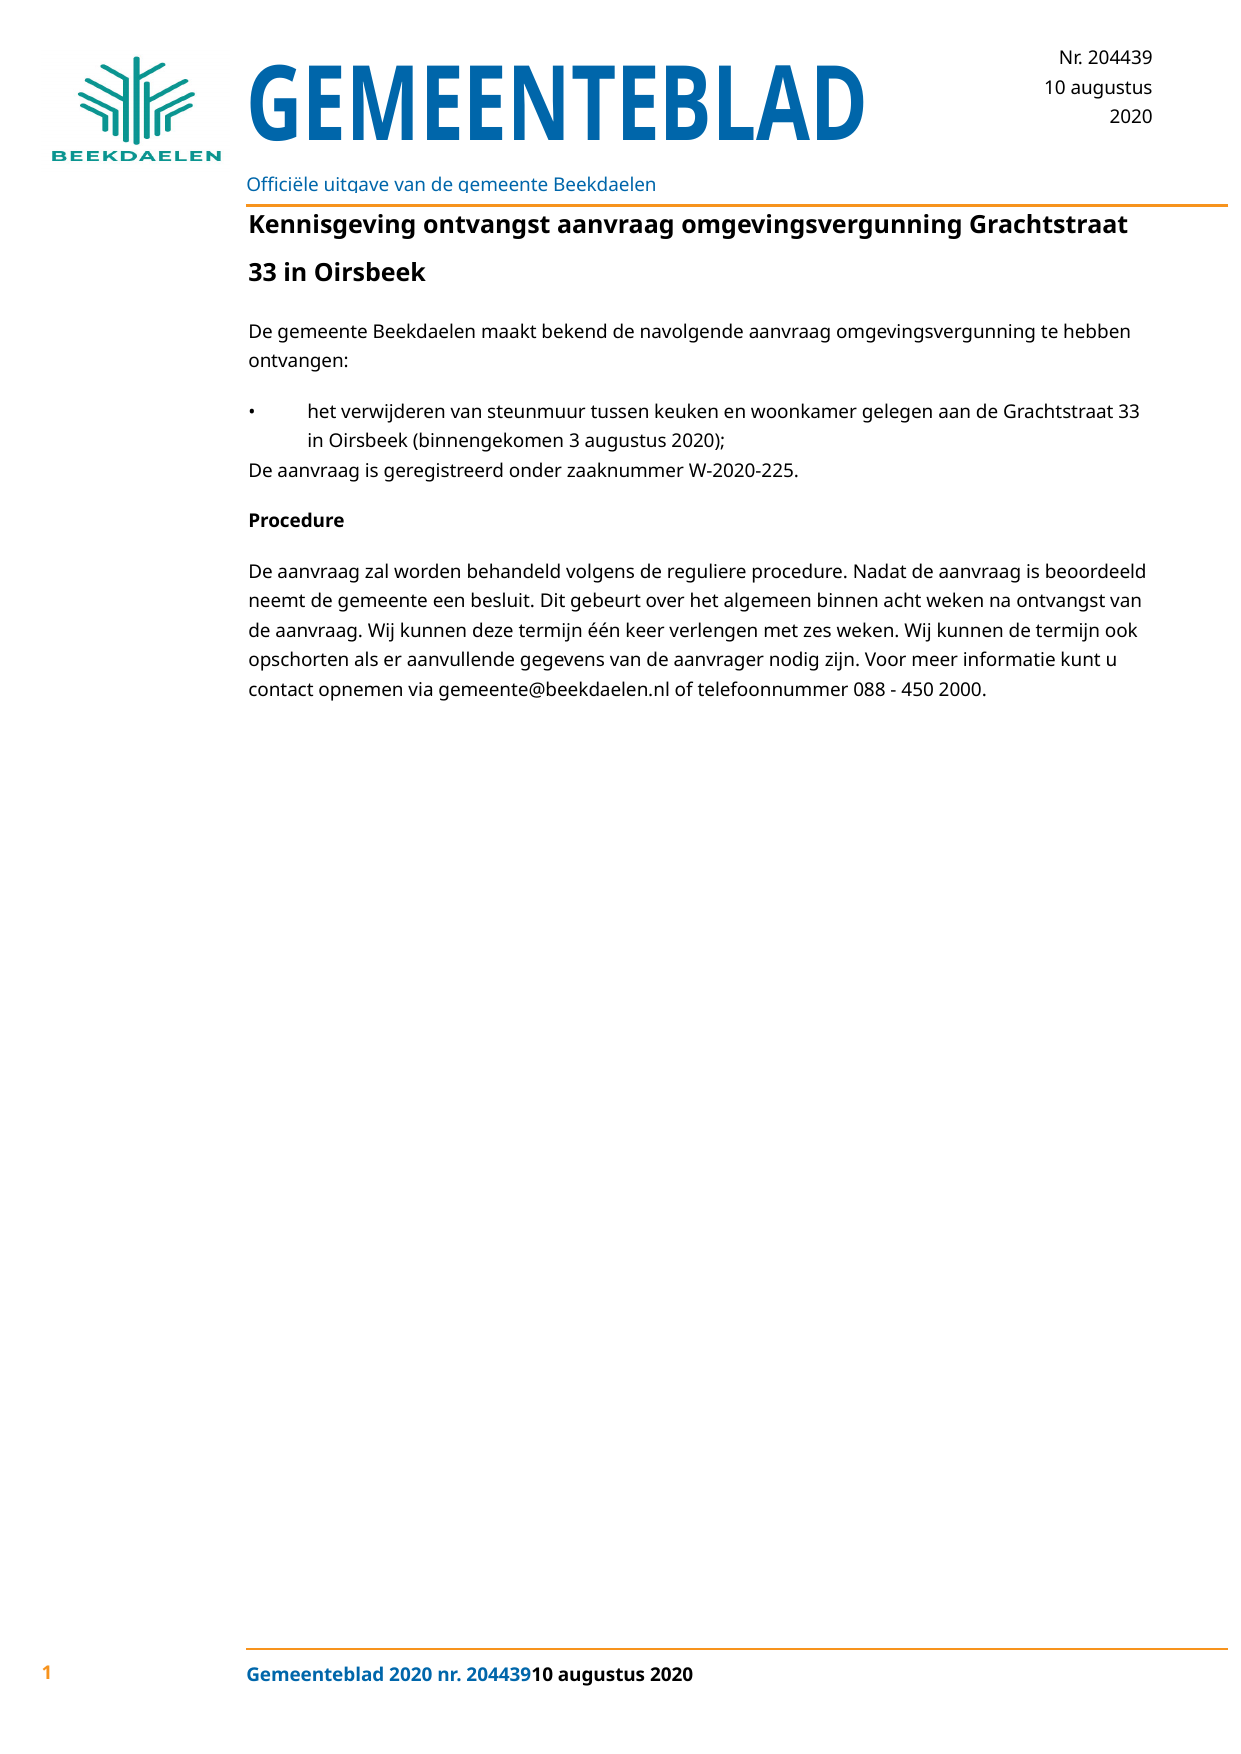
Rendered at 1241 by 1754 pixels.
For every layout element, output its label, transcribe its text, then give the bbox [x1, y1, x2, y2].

text De aanvraag is geregistreerd onder zaaknummer W-2020-225. [248, 457, 1152, 483]
text De gemeente Beekdaelen maakt bekend de navolgende aanvraag omgevingsvergunning te hebben ontvangen: [248, 318, 1152, 373]
picture [41, 47, 231, 172]
text De aanvraag zal worden behandeld volgens de reguliere procedure. Nadat de aanvraag is beoordeeld neemt de gemeente een besluit. Dit gebeurt over het algemeen binnen acht weken na ontvangst van de aanvraag. Wij kunnen deze termijn één keer verlengen met zes weken. Wij kunnen de termijn ook opschorten als er aanvullende gegevens van de aanvrager nodig zijn. Voor meer informatie kunt u contact opnemen via gemeente@beekdaelen.nl of telefoonnummer 088 - 450 2000. [248, 558, 1152, 702]
text Kennisgeving ontvangst aanvraag omgevingsvergunning Grachtstraat 33 in Oirsbeek [248, 207, 1152, 288]
list het verwijderen van steunmuur tussen keuken en woonkamer gelegen aan de Grachtstraat 33 in Oirsbeek (binnengekomen 3 augustus 2020); [248, 398, 1152, 453]
text Procedure [248, 507, 1152, 533]
